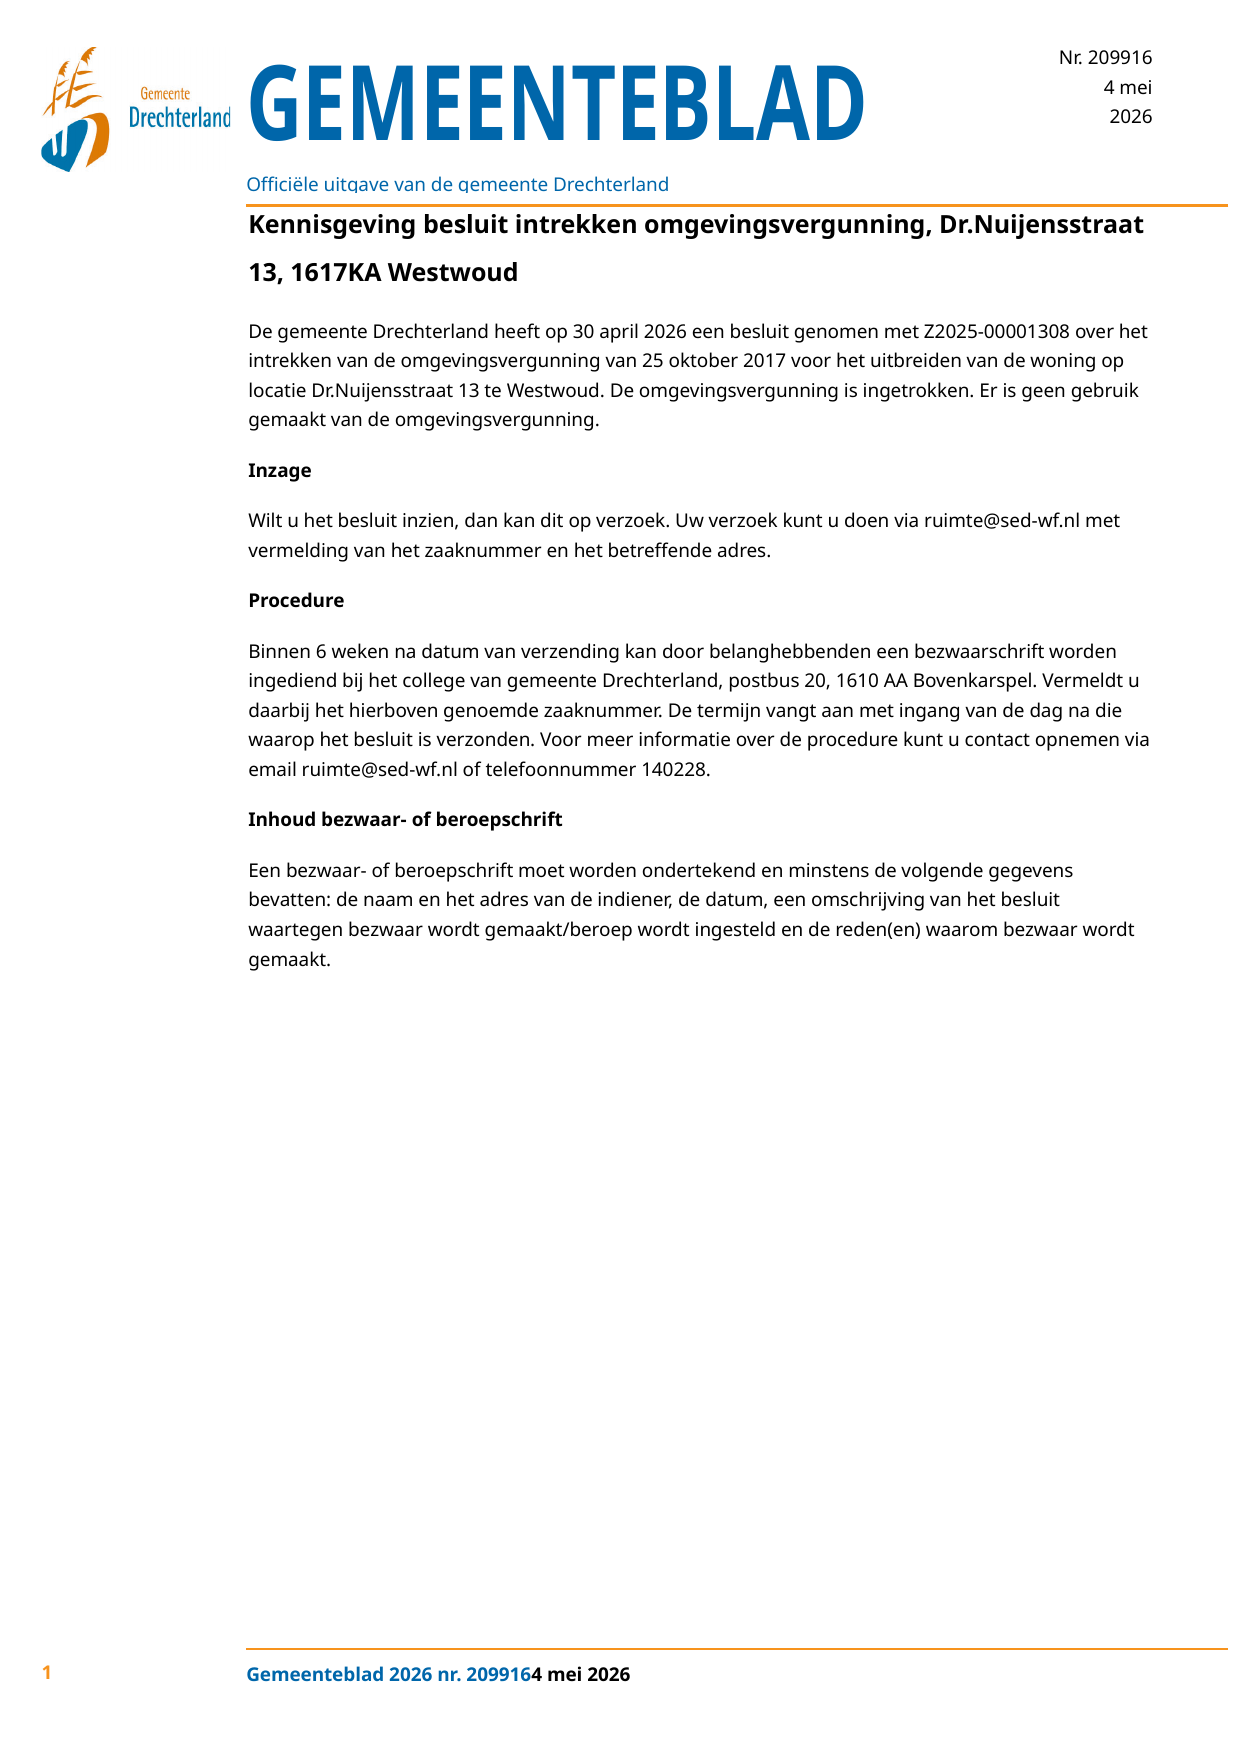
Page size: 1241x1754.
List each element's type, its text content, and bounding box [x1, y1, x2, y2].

text Binnen 6 weken na datum van verzending kan door belanghebbenden een bezwaarschrift worden ingediend bij het college van gemeente Drechterland, postbus 20, 1610 AA Bovenkarspel. Vermeldt u daarbij het hierboven genoemde zaaknummer. De termijn vangt aan met ingang van de dag na die waarop het besluit is verzonden. Voor meer informatie over de procedure kunt u contact opnemen via email ruimte@sed-wf.nl of telefoonnummer 140228. [248, 638, 1152, 782]
text Procedure [248, 587, 1152, 613]
text Een bezwaar- of beroepschrift moet worden ondertekend en minstens de volgende gegevens bevatten: de naam en het adres van de indiener, de datum, een omschrijving van het besluit waartegen bezwaar wordt gemaakt/beroep wordt ingesteld en de reden(en) waarom bezwaar wordt gemaakt. [248, 857, 1152, 972]
picture [41, 158, 64, 172]
picture [41, 47, 231, 172]
text De gemeente Drechterland heeft op 30 april 2026 een besluit genomen met Z2025-00001308 over het intrekken van de omgevingsvergunning van 25 oktober 2017 voor het uitbreiden van de woning op locatie Dr.Nuijensstraat 13 te Westwoud. De omgevingsvergunning is ingetrokken. Er is geen gebruik gemaakt van de omgevingsvergunning. [248, 318, 1152, 432]
text Inhoud bezwaar- of beroepschrift [248, 807, 1152, 832]
text Kennisgeving besluit intrekken omgevingsvergunning, Dr.Nuijensstraat 13, 1617KA Westwoud [248, 207, 1152, 288]
text Wilt u het besluit inzien, dan kan dit op verzoek. Uw verzoek kunt u doen via ruimte@sed-wf.nl met vermelding van het zaaknummer en het betreffende adres. [248, 507, 1152, 563]
text Inzage [248, 457, 1152, 483]
picture [226, 115, 231, 124]
